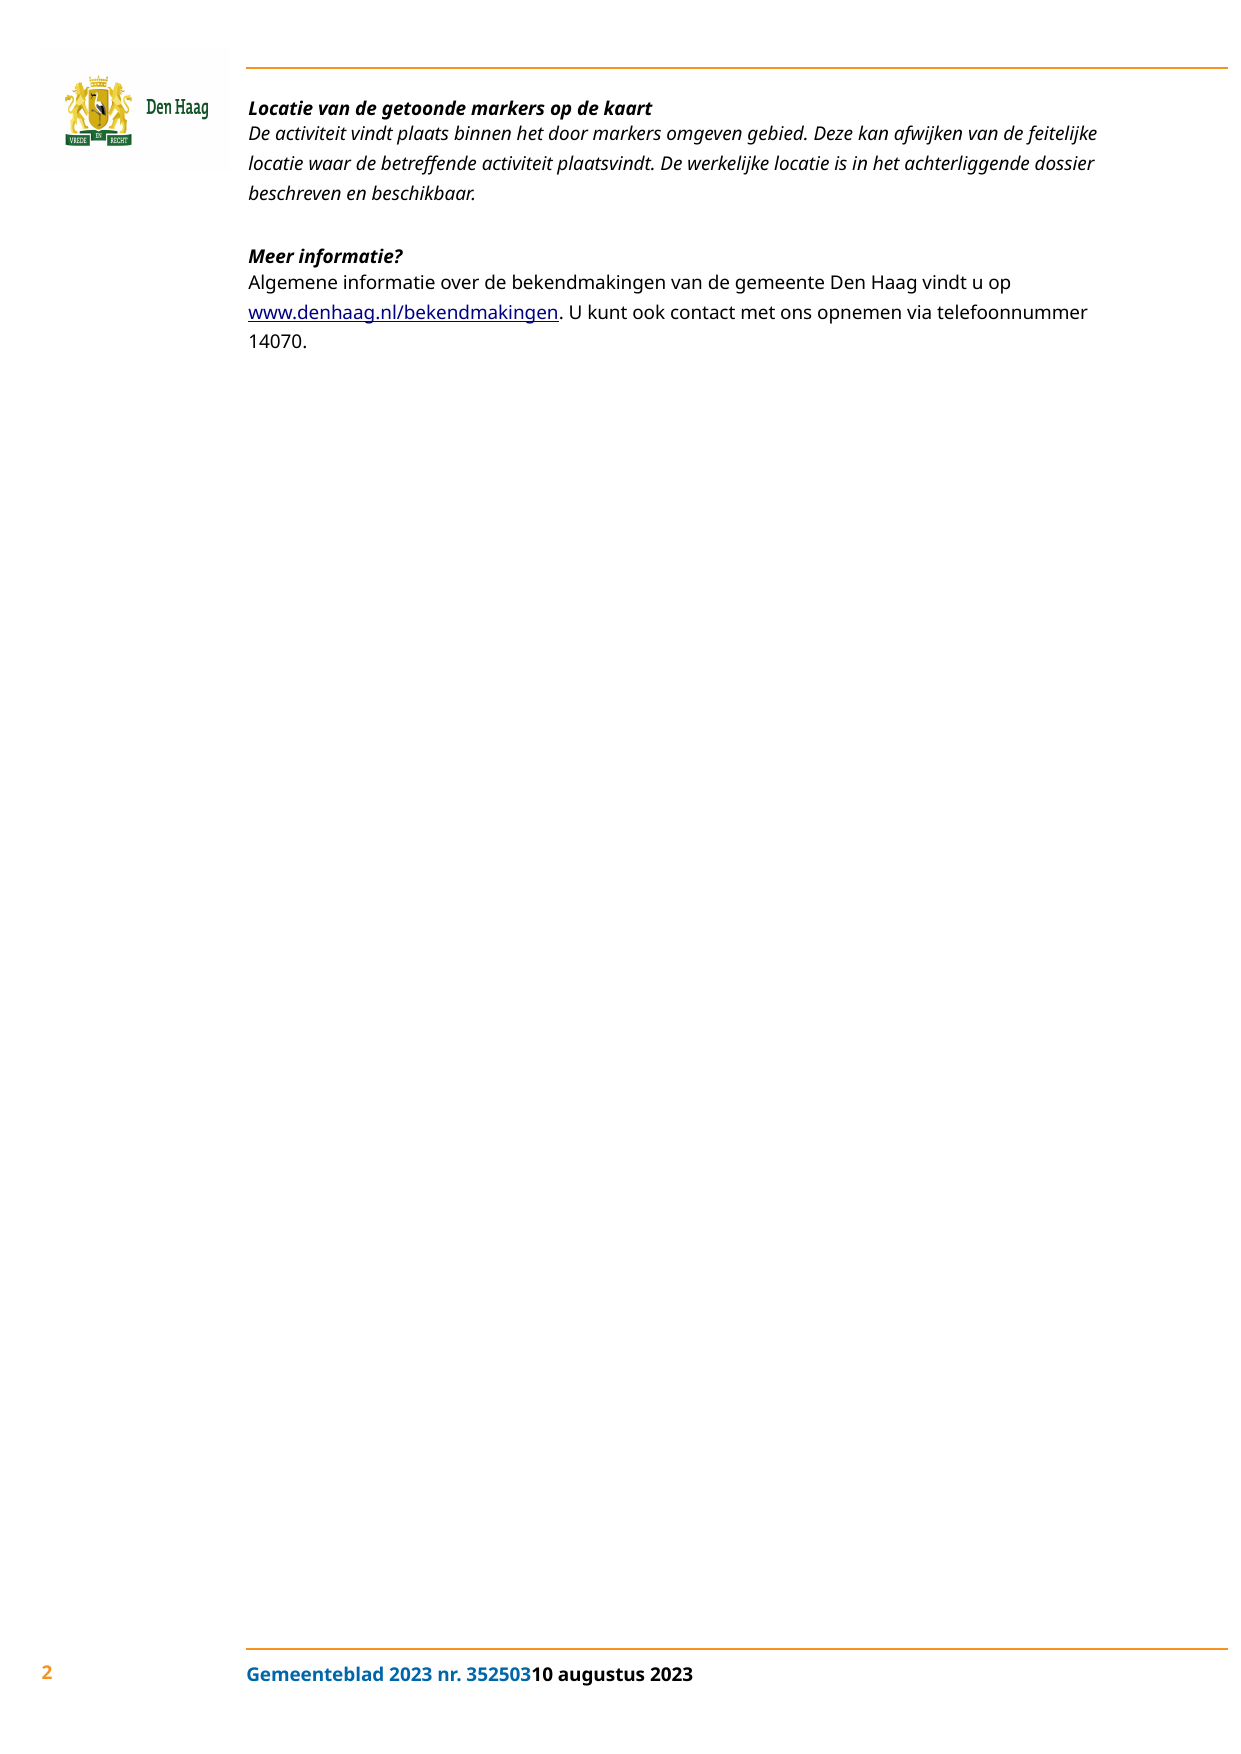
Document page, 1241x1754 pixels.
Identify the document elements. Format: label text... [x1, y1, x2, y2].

text Algemene informatie over de bekendmakingen van de gemeente Den Haag vindt u op www.denhaag.nl/bekendmakingen. U kunt ook contact met ons opnemen via telefoonnummer 14070. [248, 269, 1152, 354]
text Meer informatie? [248, 244, 1152, 269]
text De activiteit vindt plaats binnen het door markers omgeven gebied. Deze kan afwijken van de feitelijke locatie waar de betreffende activiteit plaatsvindt. De werkelijke locatie is in het achterliggende dossier beschreven en beschikbaar. [248, 121, 1152, 205]
picture [41, 47, 231, 172]
text Locatie van de getoonde markers op de kaart [248, 95, 1152, 121]
